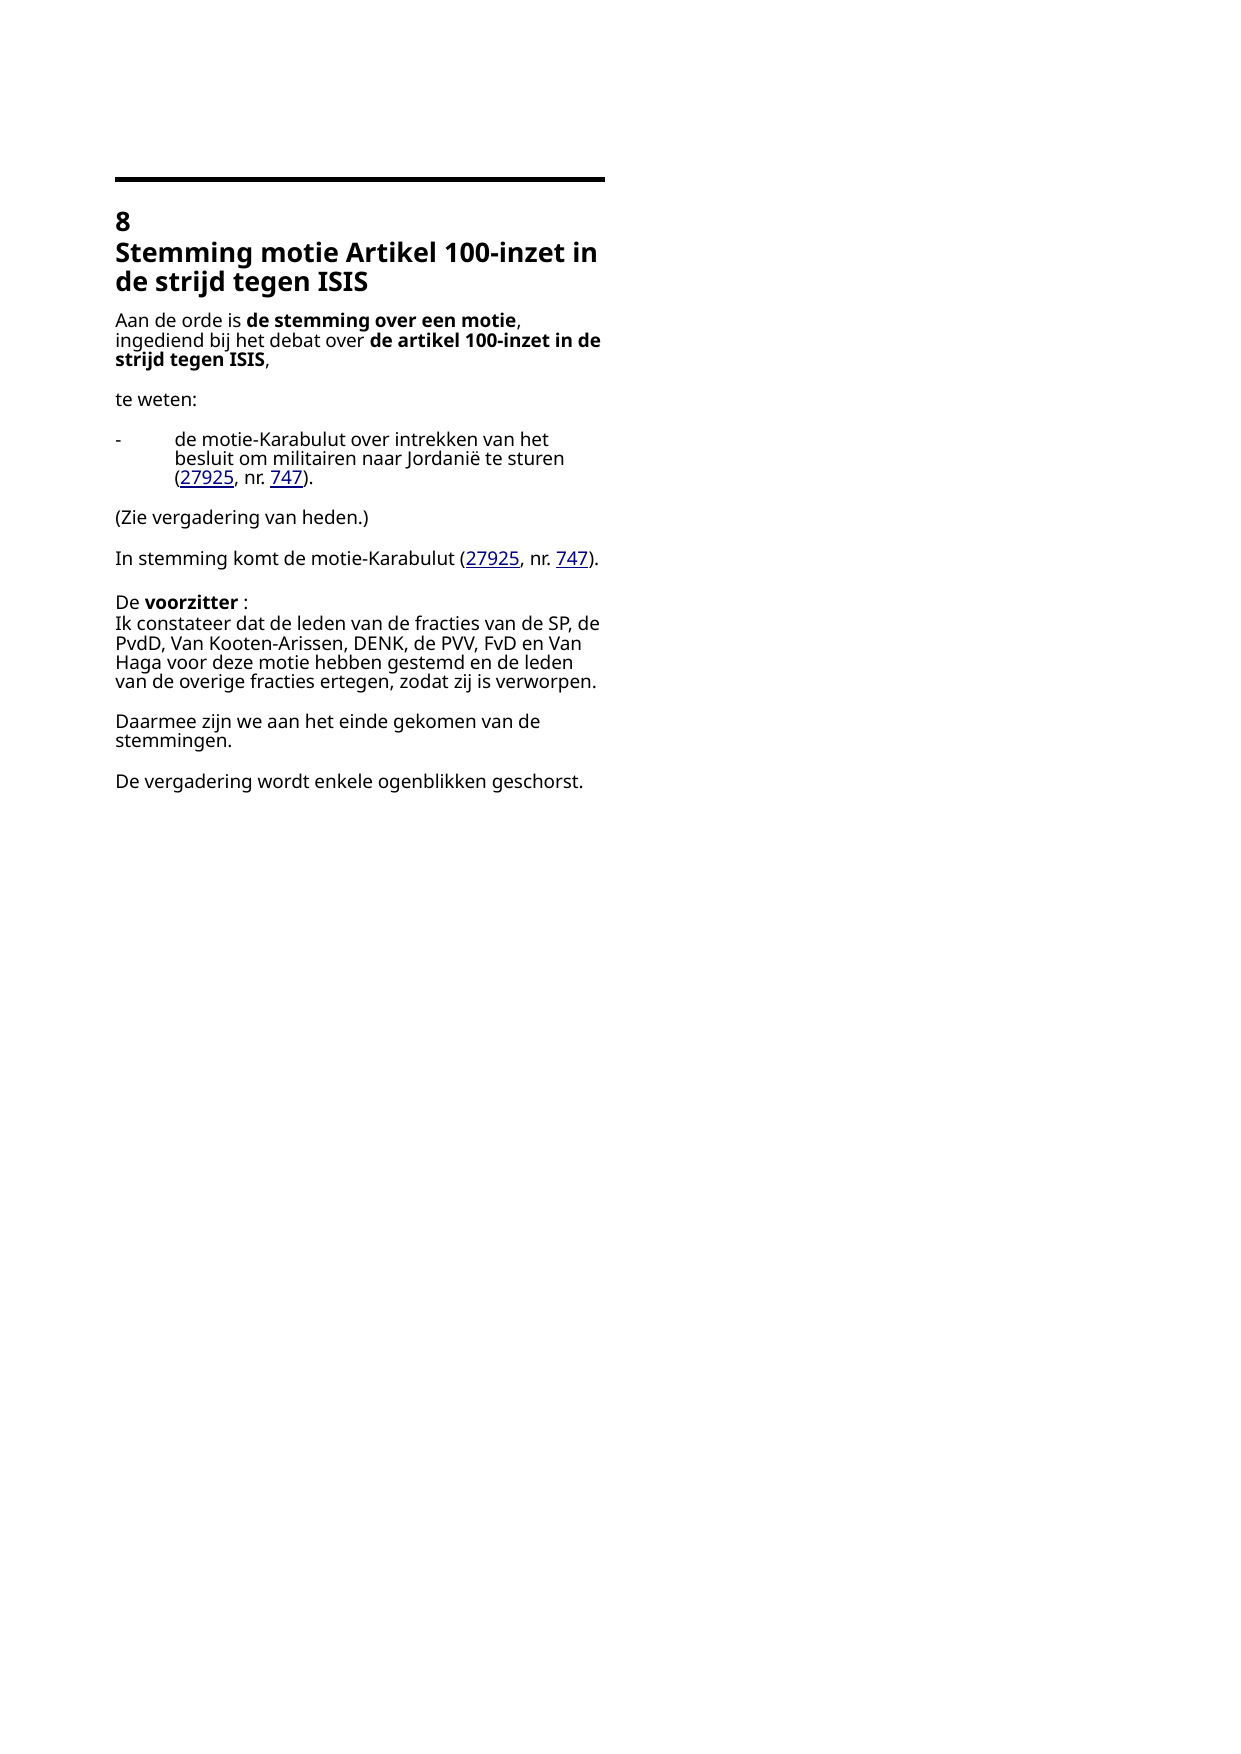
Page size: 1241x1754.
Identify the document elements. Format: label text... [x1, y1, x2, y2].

text 8 [115, 203, 605, 239]
text Ik constateer dat de leden van de fracties van de SP, de PvdD, Van Kooten-Arissen, DENK, de PVV, FvD en Van Haga voor deze motie hebben gestemd en de leden van de overige fracties ertegen, zodat zij is verworpen. [115, 615, 605, 692]
text (Zie vergadering van heden.) [115, 509, 605, 529]
text De vergadering wordt enkele ogenblikken geschorst. [115, 773, 605, 792]
text Stemming motie Artikel 100-inzet in de strijd tegen ISIS [115, 239, 605, 312]
list de motie-Karabulut over intrekken van het besluit om militairen naar Jordanië te sturen (27925, nr. 747). [115, 431, 605, 489]
text In stemming komt de motie-Karabulut (27925, nr. 747). [115, 549, 605, 569]
text De voorzitter : [115, 589, 605, 615]
text Daarmee zijn we aan het einde gekomen van de stemmingen. [115, 713, 605, 752]
text te weten: [115, 391, 605, 410]
text Aan de orde is de stemming over een motie, ingediend bij het debat over de artikel 100-inzet in de strijd tegen ISIS, [115, 312, 605, 370]
